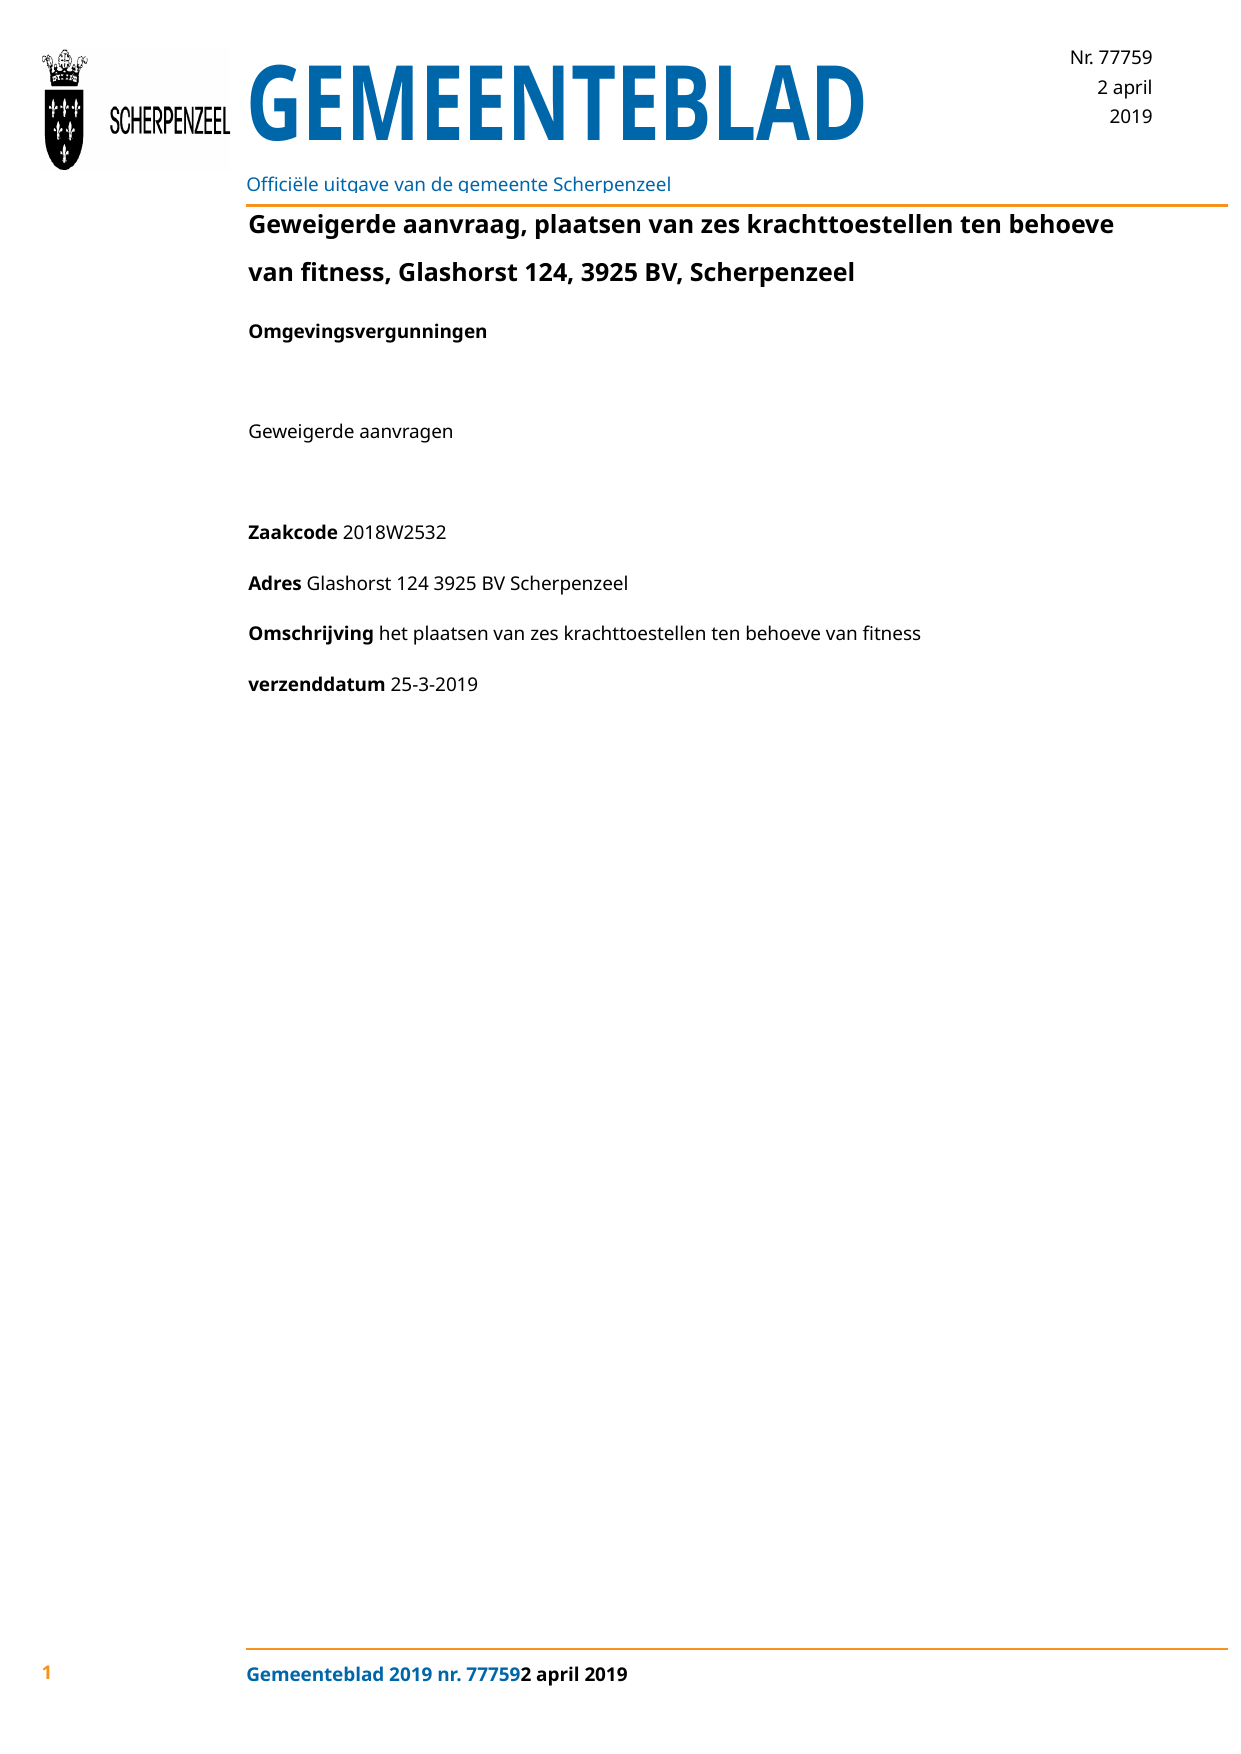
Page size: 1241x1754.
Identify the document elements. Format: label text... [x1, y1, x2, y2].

text verzenddatum 25-3-2019 [248, 671, 1152, 697]
text Adres Glashorst 124 3925 BV Scherpenzeel [248, 570, 1152, 596]
text Geweigerde aanvragen [248, 419, 1152, 444]
picture [41, 47, 231, 172]
text Geweigerde aanvraag, plaatsen van zes krachttoestellen ten behoeve van fitness, Glashorst 124, 3925 BV, Scherpenzeel [248, 207, 1152, 288]
text Omschrijving het plaatsen van zes krachttoestellen ten behoeve van fitness [248, 620, 1152, 646]
text Omgevingsvergunningen [248, 318, 1152, 344]
text Zaakcode 2018W2532 [248, 519, 1152, 545]
